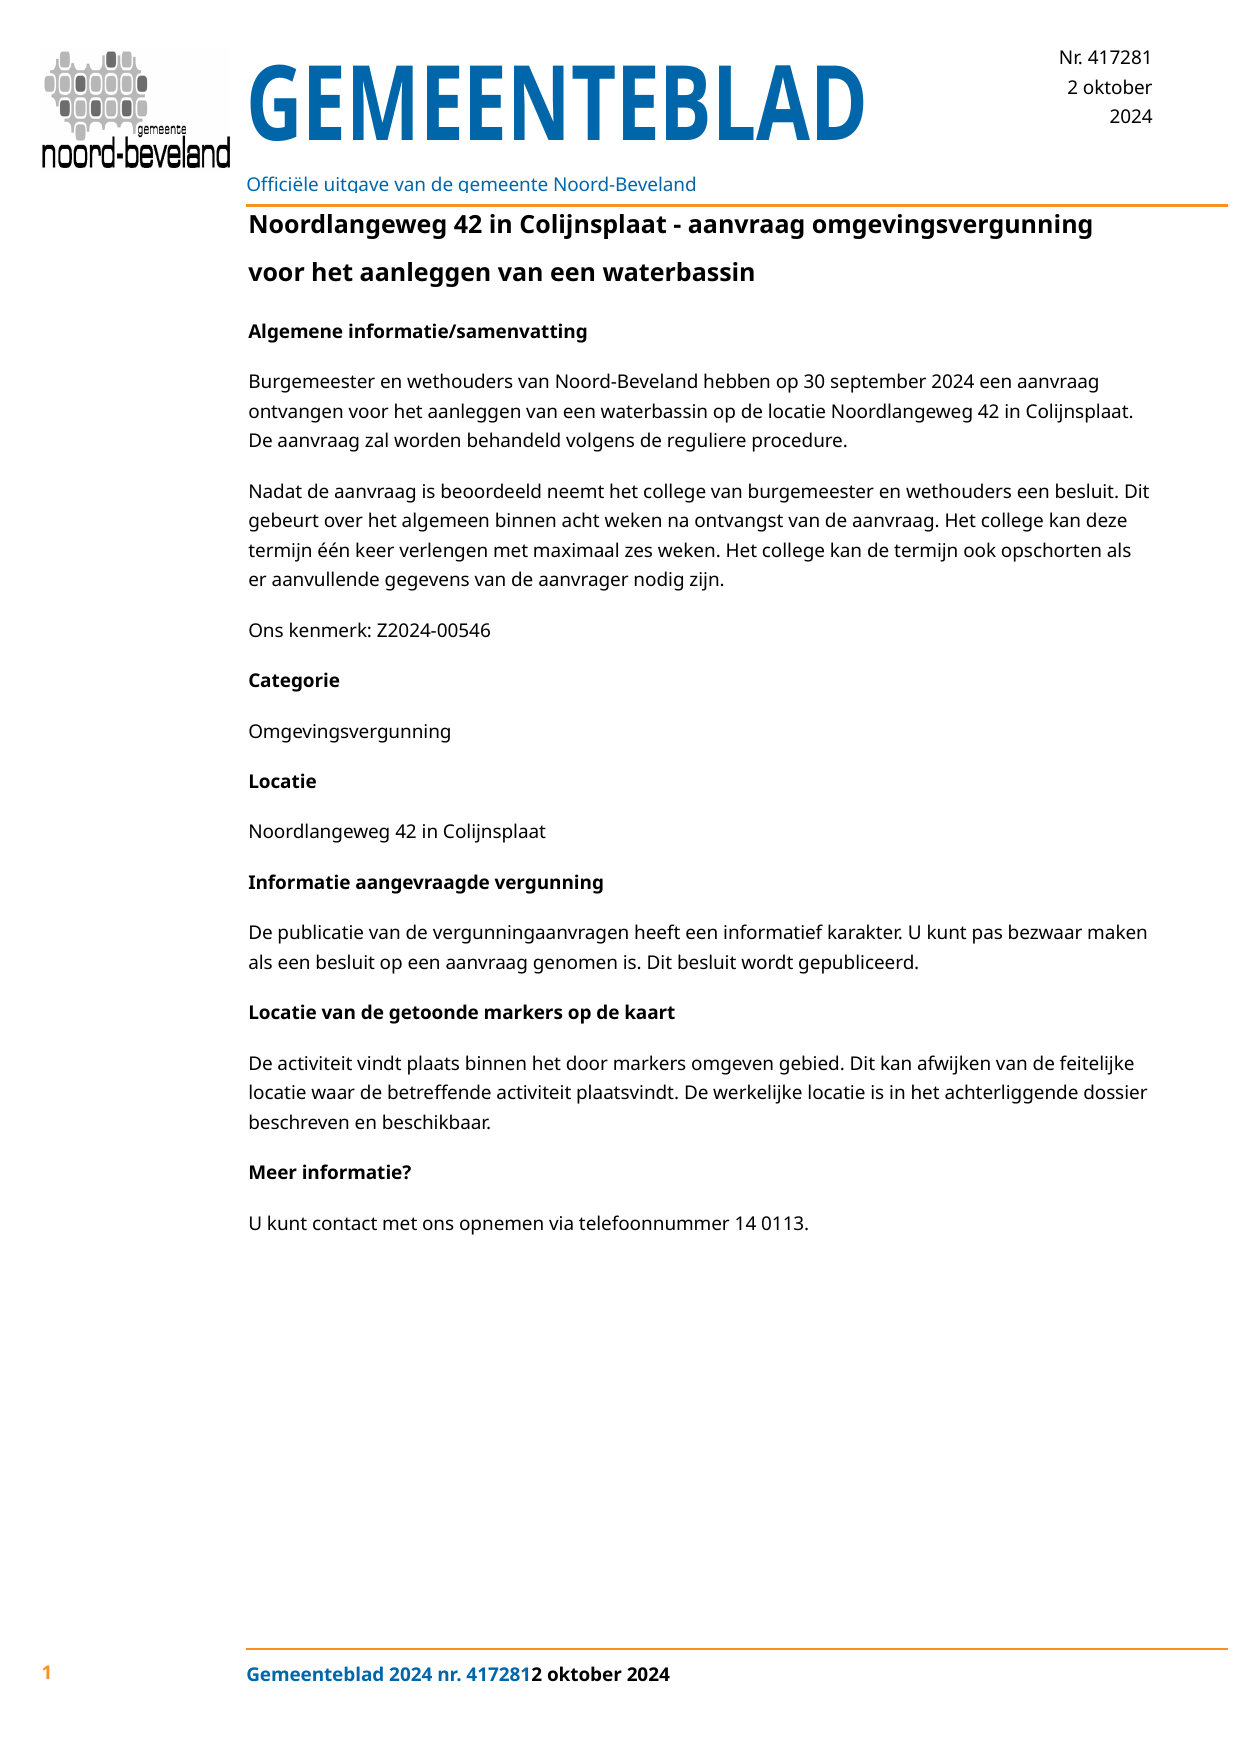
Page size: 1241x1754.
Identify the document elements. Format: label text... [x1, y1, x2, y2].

text Noordlangeweg 42 in Colijnsplaat - aanvraag omgevingsvergunning voor het aanleggen van een waterbassin [248, 207, 1152, 288]
text Locatie van de getoonde markers op de kaart [248, 999, 1152, 1025]
text Nadat de aanvraag is beoordeeld neemt het college van burgemeester en wethouders een besluit. Dit gebeurt over het algemeen binnen acht weken na ontvangst van de aanvraag. Het college kan deze termijn één keer verlengen met maximaal zes weken. Het college kan de termijn ook opschorten als er aanvullende gegevens van de aanvrager nodig zijn. [248, 478, 1152, 592]
text Categorie [248, 667, 1152, 693]
text Locatie [248, 768, 1152, 794]
text De activiteit vindt plaats binnen het door markers omgeven gebied. Dit kan afwijken van de feitelijke locatie waar de betreffende activiteit plaatsvindt. De werkelijke locatie is in het achterliggende dossier beschreven en beschikbaar. [248, 1050, 1152, 1135]
text De publicatie van de vergunningaanvragen heeft een informatief karakter. U kunt pas bezwaar maken als een besluit op een aanvraag genomen is. Dit besluit wordt gepubliceerd. [248, 919, 1152, 975]
text Algemene informatie/samenvatting [248, 318, 1152, 344]
text Burgemeester en wethouders van Noord-Beveland hebben op 30 september 2024 een aanvraag ontvangen voor het aanleggen van een waterbassin op de locatie Noordlangeweg 42 in Colijnsplaat. De aanvraag zal worden behandeld volgens de reguliere procedure. [248, 368, 1152, 453]
text Ons kenmerk: Z2024-00546 [248, 617, 1152, 643]
text Omgevingsvergunning [248, 718, 1152, 744]
text U kunt contact met ons opnemen via telefoonnummer 14 0113. [248, 1210, 1152, 1236]
text Meer informatie? [248, 1159, 1152, 1185]
text Noordlangeweg 42 in Colijnsplaat [248, 819, 1152, 844]
picture [41, 47, 231, 172]
text Informatie aangevraagde vergunning [248, 869, 1152, 895]
